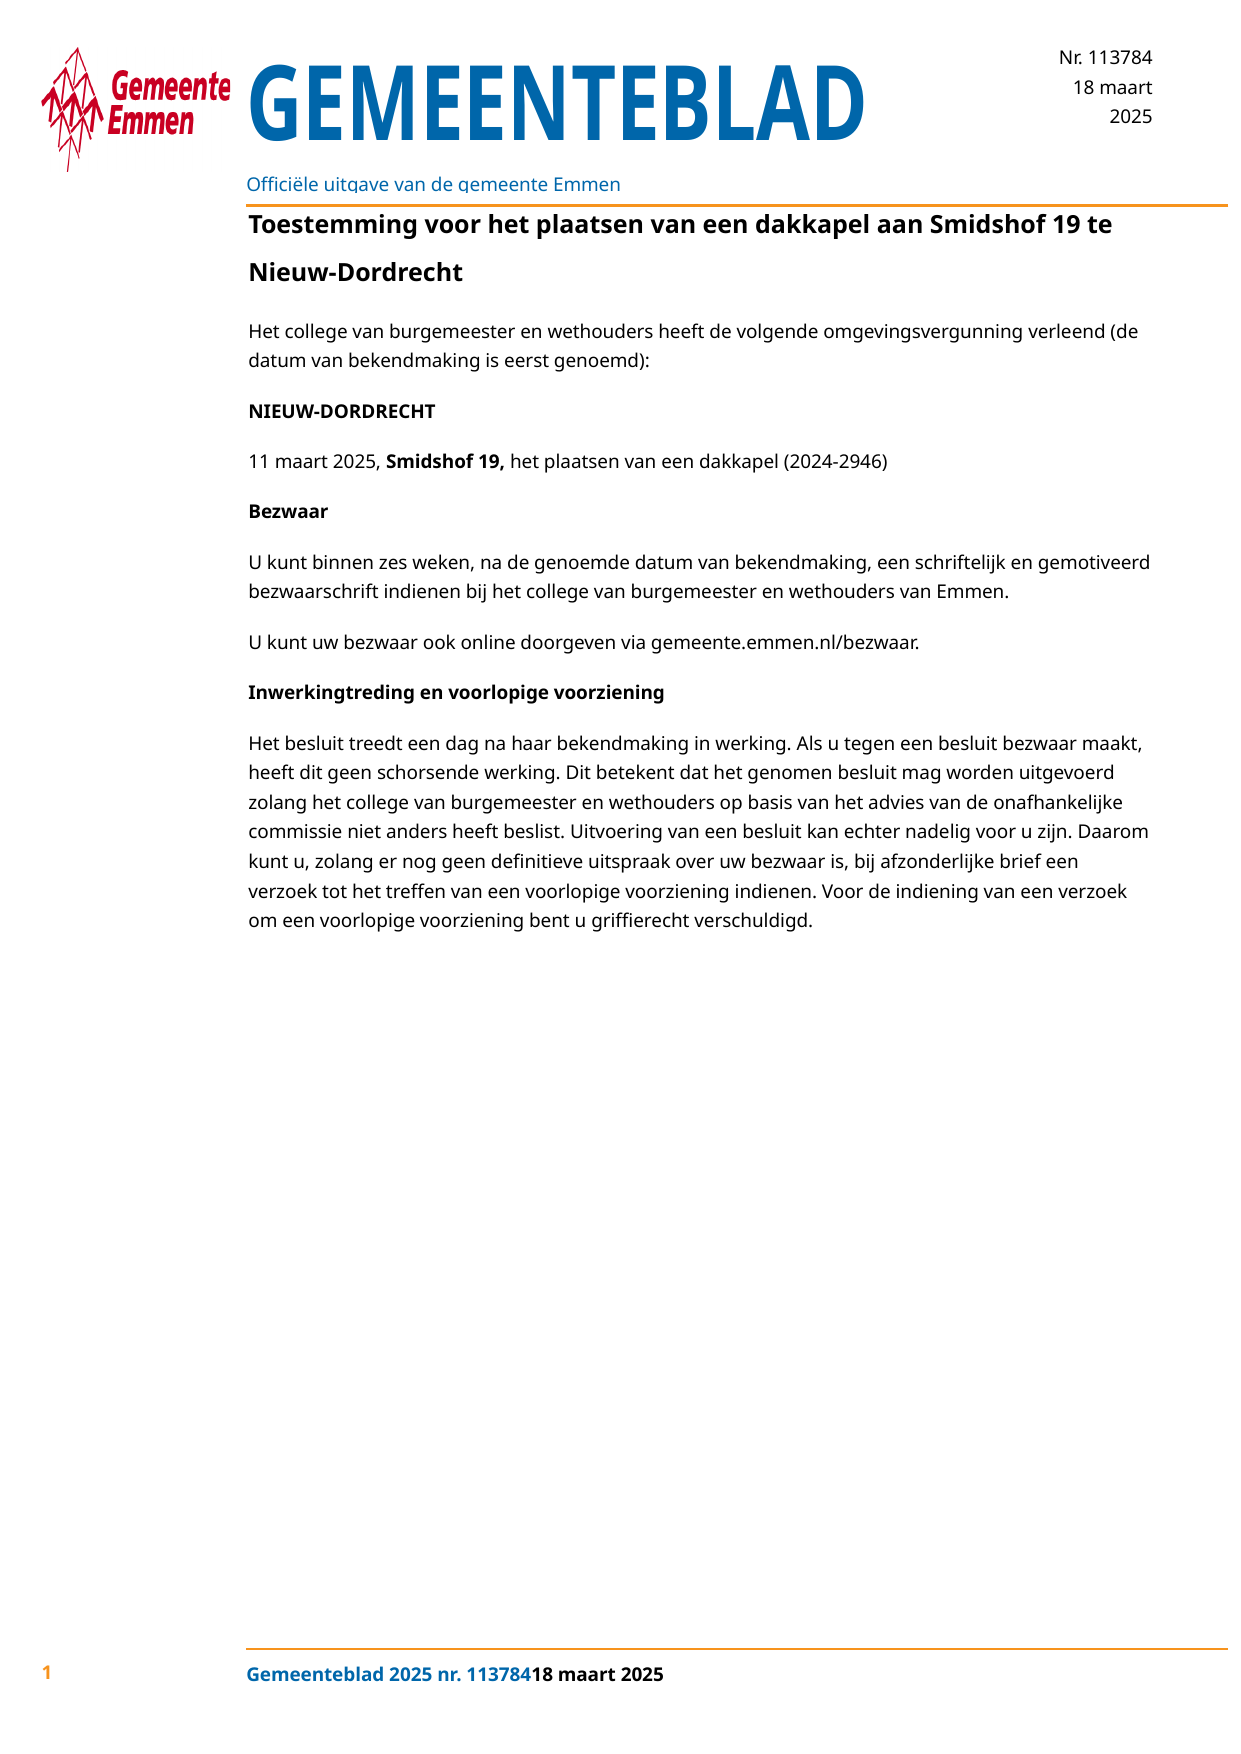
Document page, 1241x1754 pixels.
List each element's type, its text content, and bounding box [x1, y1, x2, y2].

picture [41, 47, 231, 172]
text Toestemming voor het plaatsen van een dakkapel aan Smidshof 19 te Nieuw-Dordrecht [248, 207, 1152, 288]
text Inwerkingtreding en voorlopige voorziening [248, 679, 1152, 705]
text Bezwaar [248, 499, 1152, 524]
text NIEUW-DORDRECHT [248, 398, 1152, 424]
text U kunt uw bezwaar ook online doorgeven via gemeente.emmen.nl/bezwaar. [248, 629, 1152, 655]
text Het besluit treedt een dag na haar bekendmaking in werking. Als u tegen een besluit bezwaar maakt, heeft dit geen schorsende werking. Dit betekent dat het genomen besluit mag worden uitgevoerd zolang het college van burgemeester en wethouders op basis van het advies van de onafhankelijke commissie niet anders heeft beslist. Uitvoering van een besluit kan echter nadelig voor u zijn. Daarom kunt u, zolang er nog geen definitieve uitspraak over uw bezwaar is, bij afzonderlijke brief een verzoek tot het treffen van een voorlopige voorziening indienen. Voor de indiening van een verzoek om een voorlopige voorziening bent u griffierecht verschuldigd. [248, 730, 1152, 933]
text 11 maart 2025, Smidshof 19, het plaatsen van een dakkapel (2024-2946) [248, 448, 1152, 474]
text Het college van burgemeester en wethouders heeft de volgende omgevingsvergunning verleend (de datum van bekendmaking is eerst genoemd): [248, 318, 1152, 373]
text U kunt binnen zes weken, na de genoemde datum van bekendmaking, een schriftelijk en gemotiveerd bezwaarschrift indienen bij het college van burgemeester en wethouders van Emmen. [248, 549, 1152, 604]
